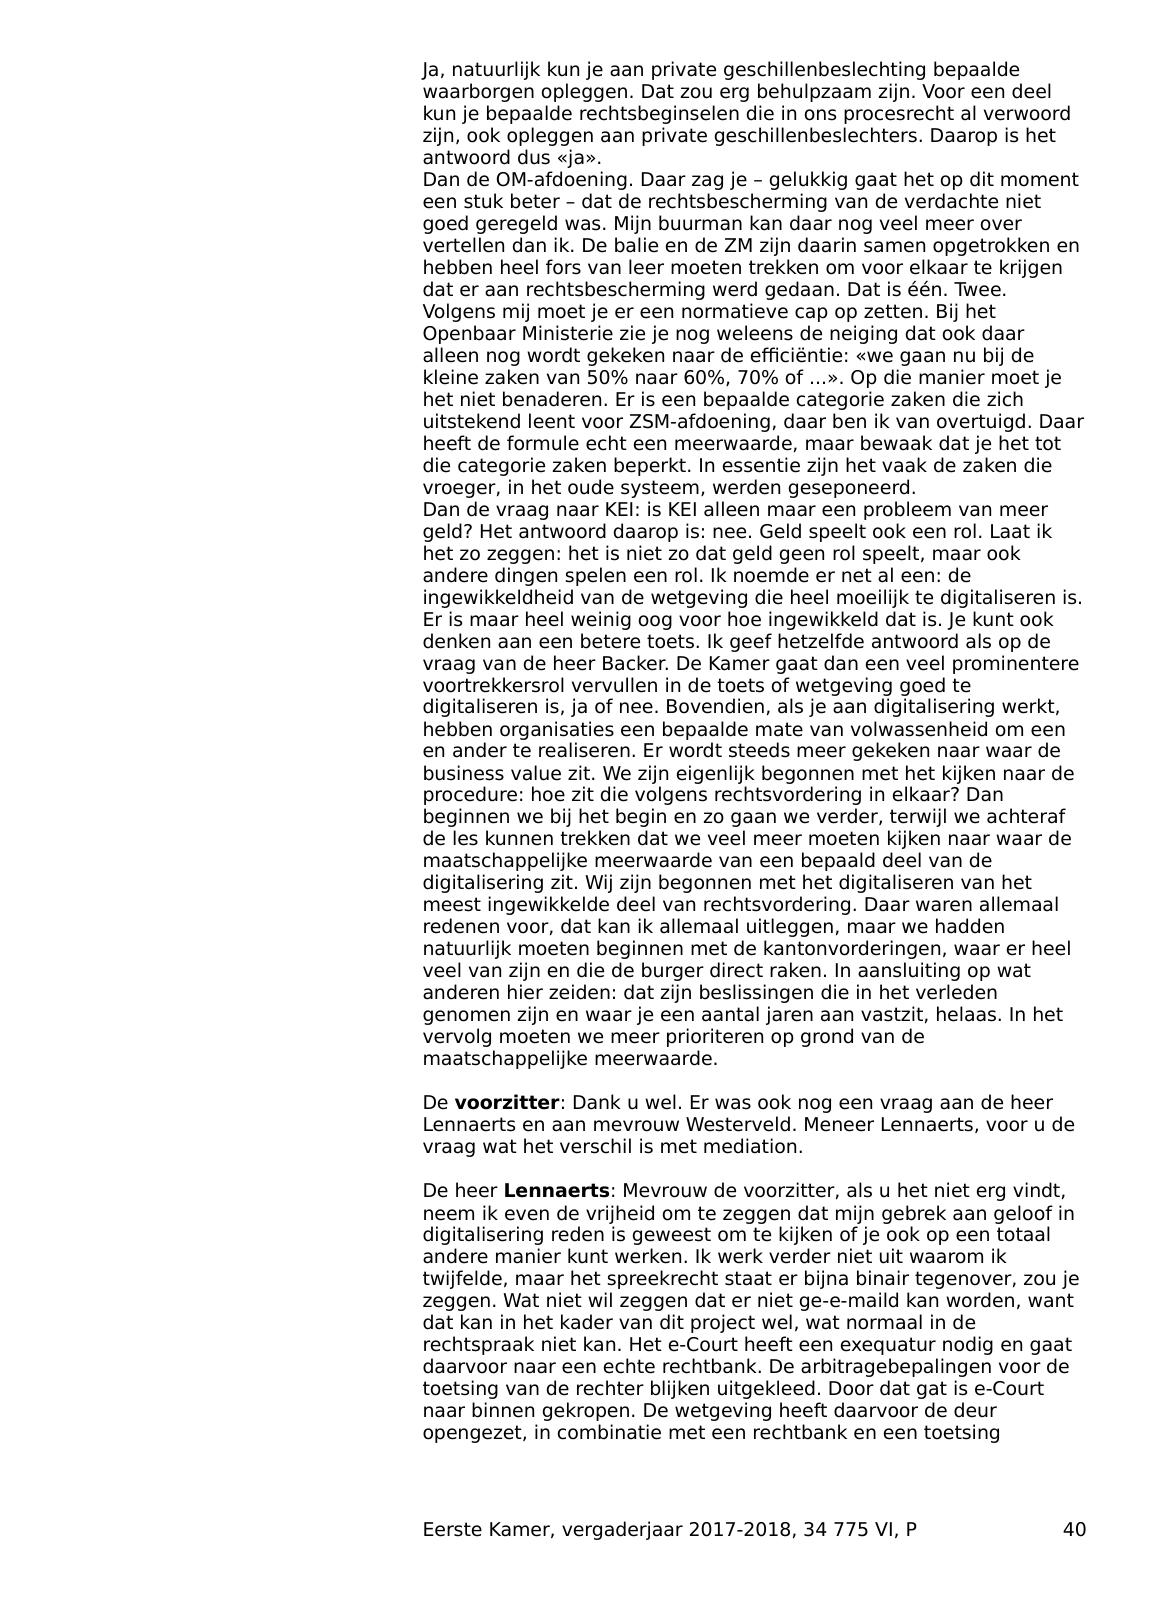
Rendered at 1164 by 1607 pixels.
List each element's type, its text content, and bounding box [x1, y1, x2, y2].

text De heer Lennaerts: Mevrouw de voorzitter, als u het niet erg vindt, neem ik even de vrijheid om te zeggen dat mijn gebrek aan geloof in digitalisering reden is geweest om te kijken of je ook op een totaal andere manier kunt werken. Ik werk verder niet uit waarom ik twijfelde, maar het spreekrecht staat er bijna binair tegenover, zou je zeggen. Wat niet wil zeggen dat er niet ge-e-maild kan worden, want dat kan in het kader van dit project wel, wat normaal in de rechtspraak niet kan. Het e-Court heeft een exequatur nodig en gaat daarvoor naar een echte rechtbank. De arbitragebepalingen voor de toetsing van de rechter blijken uitgekleed. Door dat gat is e-Court naar binnen gekropen. De wetgeving heeft daarvoor de deur opengezet, in combinatie met een rechtbank en een toetsing [422, 1180, 1087, 1444]
text De voorzitter: Dank u wel. Er was ook nog een vraag aan de heer Lennaerts en aan mevrouw Westerveld. Meneer Lennaerts, voor u de vraag wat het verschil is met mediation. [422, 1092, 1087, 1158]
text Dan de vraag naar KEI: is KEI alleen maar een probleem van meer geld? Het antwoord daarop is: nee. Geld speelt ook een rol. Laat ik het zo zeggen: het is niet zo dat geld geen rol speelt, maar ook andere dingen spelen een rol. Ik noemde er net al een: de ingewikkeldheid van de wetgeving die heel moeilijk te digitaliseren is. Er is maar heel weinig oog voor hoe ingewikkeld dat is. Je kunt ook denken aan een betere toets. Ik geef hetzelfde antwoord als op de vraag van de heer Backer. De Kamer gaat dan een veel prominentere voortrekkersrol vervullen in de toets of wetgeving goed te digitaliseren is, ja of nee. Bovendien, als je aan digitalisering werkt, hebben organisaties een bepaalde mate van volwassenheid om een en ander te realiseren. Er wordt steeds meer gekeken naar waar de business value zit. We zijn eigenlijk begonnen met het kijken naar de procedure: hoe zit die volgens rechtsvordering in elkaar? Dan beginnen we bij het begin en zo gaan we verder, terwijl we achteraf de les kunnen trekken dat we veel meer moeten kijken naar waar de maatschappelijke meerwaarde van een bepaald deel van de digitalisering zit. Wij zijn begonnen met het digitaliseren van het meest ingewikkelde deel van rechtsvordering. Daar waren allemaal redenen voor, dat kan ik allemaal uitleggen, maar we hadden natuurlijk moeten beginnen met de kantonvorderingen, waar er heel veel van zijn en die de burger direct raken. In aansluiting op wat anderen hier zeiden: dat zijn beslissingen die in het verleden genomen zijn en waar je een aantal jaren aan vastzit, helaas. In het vervolg moeten we meer prioriteren op grond van de maatschappelijke meerwaarde. [422, 499, 1087, 1070]
text Ja, natuurlijk kun je aan private geschillenbeslechting bepaalde waarborgen opleggen. Dat zou erg behulpzaam zijn. Voor een deel kun je bepaalde rechtsbeginselen die in ons procesrecht al verwoord zijn, ook opleggen aan private geschillenbeslechters. Daarop is het antwoord dus «ja». [422, 59, 1087, 169]
text Dan de OM-afdoening. Daar zag je – gelukkig gaat het op dit moment een stuk beter – dat de rechtsbescherming van de verdachte niet goed geregeld was. Mijn buurman kan daar nog veel meer over vertellen dan ik. De balie en de ZM zijn daarin samen opgetrokken en hebben heel fors van leer moeten trekken om voor elkaar te krijgen dat er aan rechtsbescherming werd gedaan. Dat is één. Twee. Volgens mij moet je er een normatieve cap op zetten. Bij het Openbaar Ministerie zie je nog weleens de neiging dat ook daar alleen nog wordt gekeken naar de efficiëntie: «we gaan nu bij de kleine zaken van 50% naar 60%, 70% of ...». Op die manier moet je het niet benaderen. Er is een bepaalde categorie zaken die zich uitstekend leent voor ZSM-afdoening, daar ben ik van overtuigd. Daar heeft de formule echt een meerwaarde, maar bewaak dat je het tot die categorie zaken beperkt. In essentie zijn het vaak de zaken die vroeger, in het oude systeem, werden geseponeerd. [422, 169, 1087, 499]
